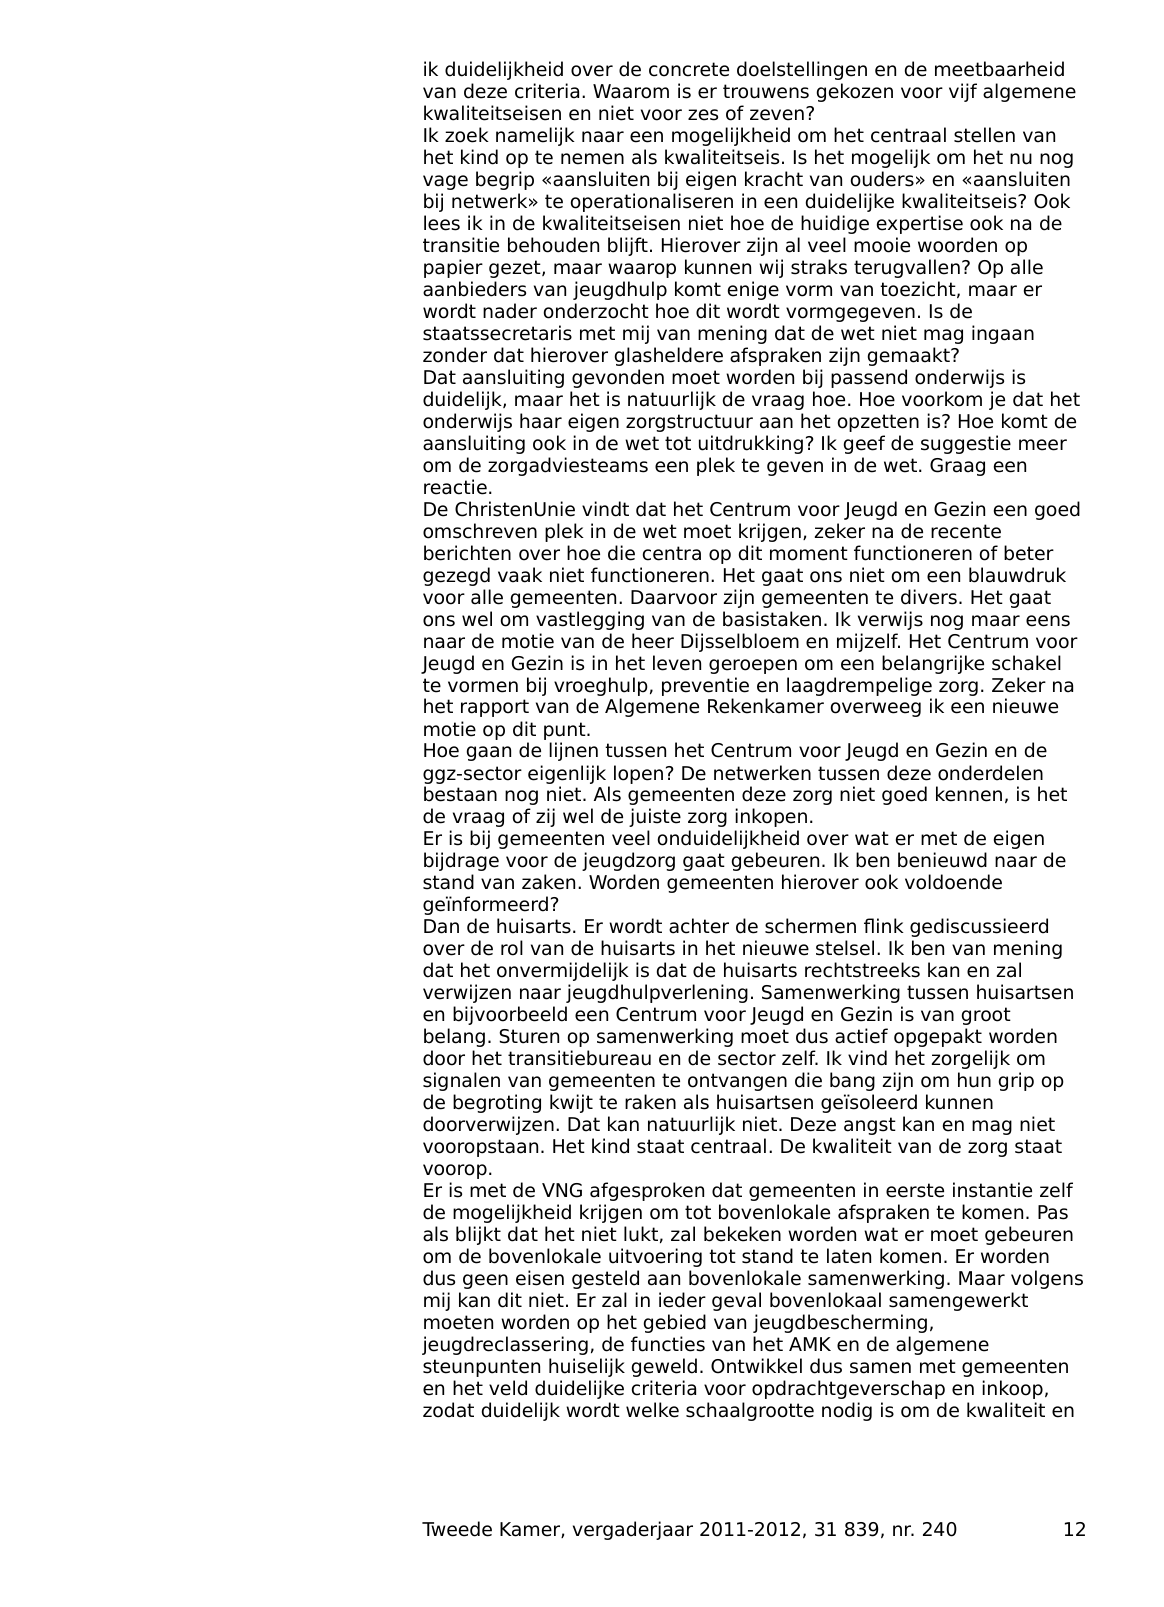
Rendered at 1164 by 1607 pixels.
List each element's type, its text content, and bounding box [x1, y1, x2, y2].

text Ik zoek namelijk naar een mogelijkheid om het centraal stellen van het kind op te nemen als kwaliteitseis. Is het mogelijk om het nu nog vage begrip «aansluiten bij eigen kracht van ouders» en «aansluiten bij netwerk» te operationaliseren in een duidelijke kwaliteitseis? Ook lees ik in de kwaliteitseisen niet hoe de huidige expertise ook na de transitie behouden blijft. Hierover zijn al veel mooie woorden op papier gezet, maar waarop kunnen wij straks terugvallen? Op alle aanbieders van jeugdhulp komt enige vorm van toezicht, maar er wordt nader onderzocht hoe dit wordt vormgegeven. Is de staatssecretaris met mij van mening dat de wet niet mag ingaan zonder dat hierover glasheldere afspraken zijn gemaakt? [422, 125, 1087, 367]
text Er is bij gemeenten veel onduidelijkheid over wat er met de eigen bijdrage voor de jeugdzorg gaat gebeuren. Ik ben benieuwd naar de stand van zaken. Worden gemeenten hierover ook voldoende geïnformeerd? [422, 828, 1087, 916]
text Er is met de VNG afgesproken dat gemeenten in eerste instantie zelf de mogelijkheid krijgen om tot bovenlokale afspraken te komen. Pas als blijkt dat het niet lukt, zal bekeken worden wat er moet gebeuren om de bovenlokale uitvoering tot stand te laten komen. Er worden dus geen eisen gesteld aan bovenlokale samenwerking. Maar volgens mij kan dit niet. Er zal in ieder geval bovenlokaal samengewerkt moeten worden op het gebied van jeugdbescherming, jeugdreclassering, de functies van het AMK en de algemene steunpunten huiselijk geweld. Ontwikkel dus samen met gemeenten en het veld duidelijke criteria voor opdrachtgeverschap en inkoop, zodat duidelijk wordt welke schaalgrootte nodig is om de kwaliteit en [422, 1180, 1087, 1422]
text Hoe gaan de lijnen tussen het Centrum voor Jeugd en Gezin en de ggz-sector eigenlijk lopen? De netwerken tussen deze onderdelen bestaan nog niet. Als gemeenten deze zorg niet goed kennen, is het de vraag of zij wel de juiste zorg inkopen. [422, 740, 1087, 828]
text ik duidelijkheid over de concrete doelstellingen en de meetbaarheid van deze criteria. Waarom is er trouwens gekozen voor vijf algemene kwaliteitseisen en niet voor zes of zeven? [422, 59, 1087, 125]
text Dat aansluiting gevonden moet worden bij passend onderwijs is duidelijk, maar het is natuurlijk de vraag hoe. Hoe voorkom je dat het onderwijs haar eigen zorgstructuur aan het opzetten is? Hoe komt de aansluiting ook in de wet tot uitdrukking? Ik geef de suggestie meer om de zorgadviesteams een plek te geven in de wet. Graag een reactie. [422, 367, 1087, 499]
text De ChristenUnie vindt dat het Centrum voor Jeugd en Gezin een goed omschreven plek in de wet moet krijgen, zeker na de recente berichten over hoe die centra op dit moment functioneren of beter gezegd vaak niet functioneren. Het gaat ons niet om een blauwdruk voor alle gemeenten. Daarvoor zijn gemeenten te divers. Het gaat ons wel om vastlegging van de basistaken. Ik verwijs nog maar eens naar de motie van de heer Dijsselbloem en mijzelf. Het Centrum voor Jeugd en Gezin is in het leven geroepen om een belangrijke schakel te vormen bij vroeghulp, preventie en laagdrempelige zorg. Zeker na het rapport van de Algemene Rekenkamer overweeg ik een nieuwe motie op dit punt. [422, 499, 1087, 740]
text Dan de huisarts. Er wordt achter de schermen flink gediscussieerd over de rol van de huisarts in het nieuwe stelsel. Ik ben van mening dat het onvermijdelijk is dat de huisarts rechtstreeks kan en zal verwijzen naar jeugdhulpverlening. Samenwerking tussen huisartsen en bijvoorbeeld een Centrum voor Jeugd en Gezin is van groot belang. Sturen op samenwerking moet dus actief opgepakt worden door het transitiebureau en de sector zelf. Ik vind het zorgelijk om signalen van gemeenten te ontvangen die bang zijn om hun grip op de begroting kwijt te raken als huisartsen geïsoleerd kunnen doorverwijzen. Dat kan natuurlijk niet. Deze angst kan en mag niet vooropstaan. Het kind staat centraal. De kwaliteit van de zorg staat voorop. [422, 916, 1087, 1180]
